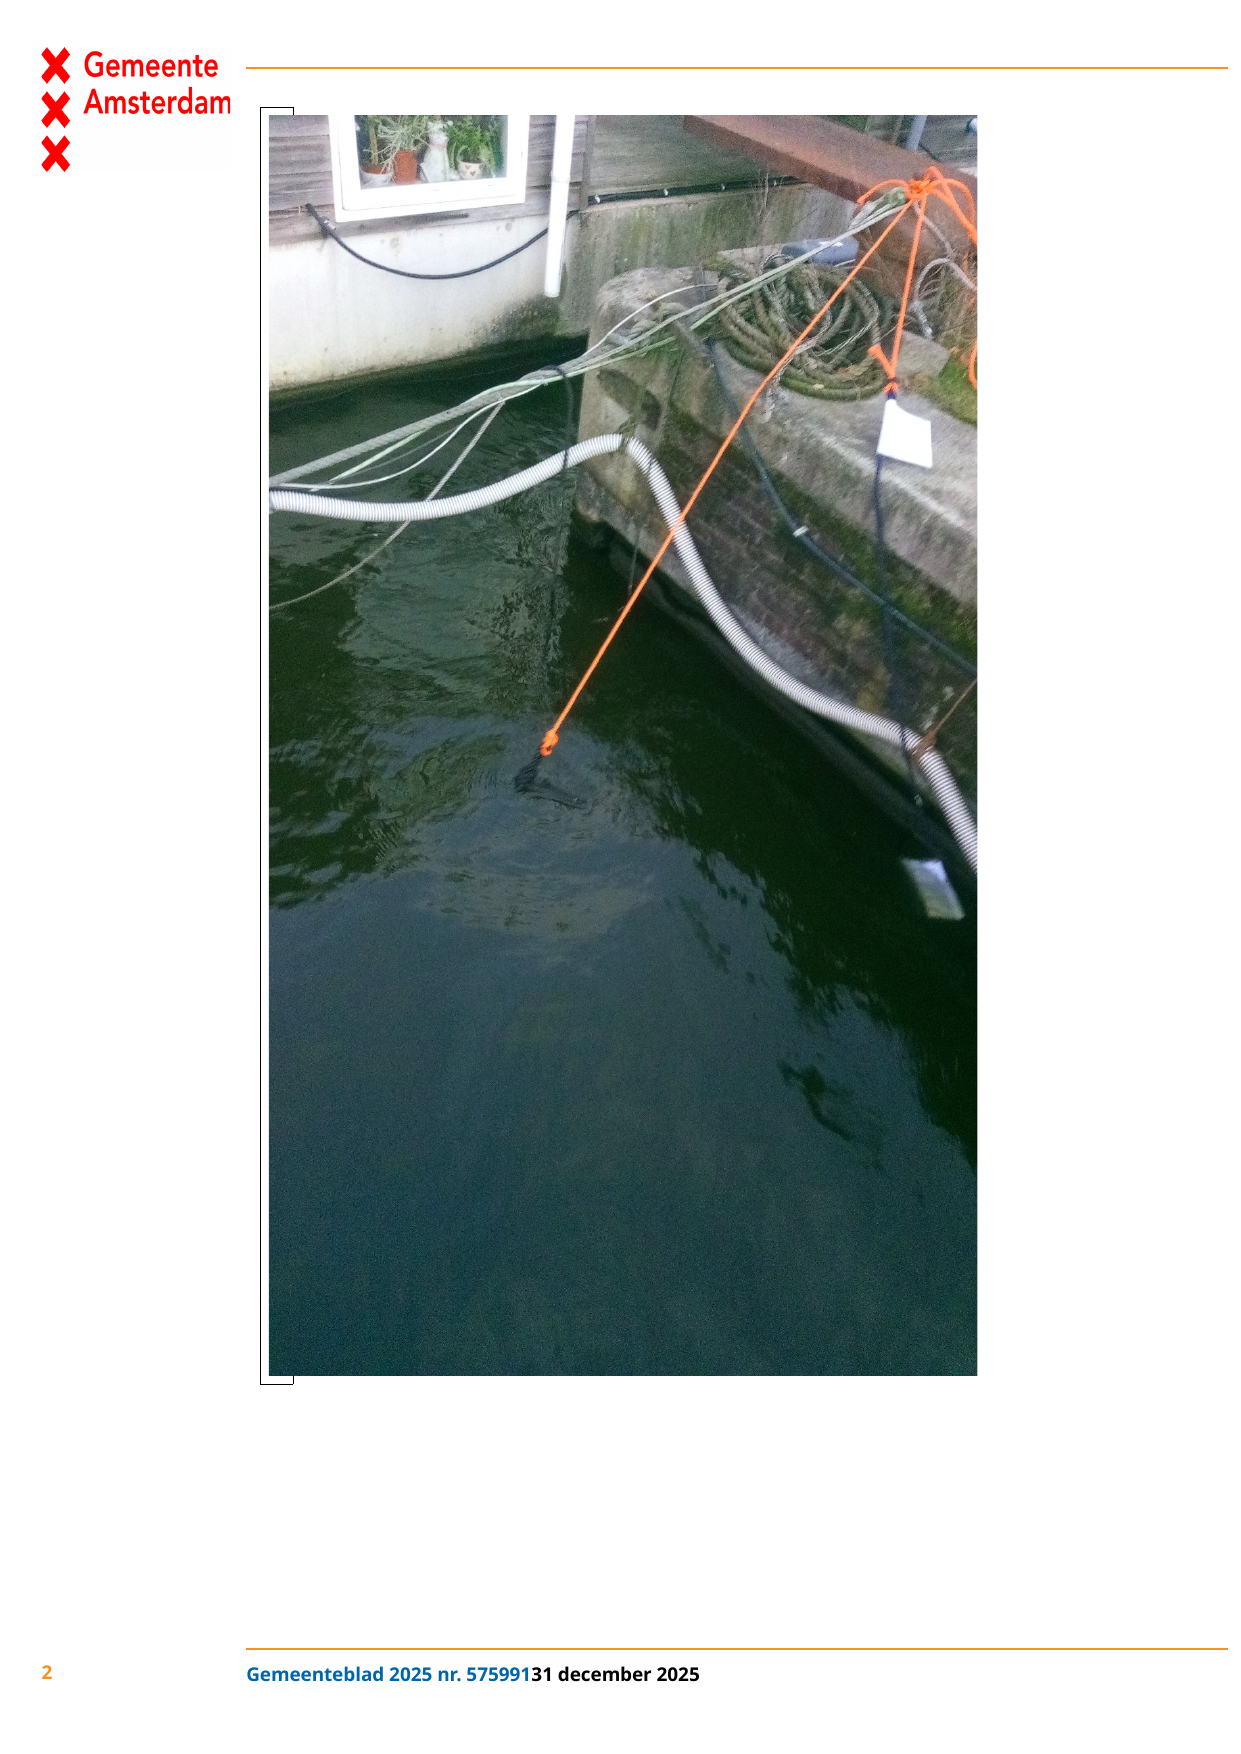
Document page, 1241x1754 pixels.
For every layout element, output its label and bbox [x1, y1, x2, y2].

picture [268, 115, 978, 1376]
picture [41, 47, 231, 172]
